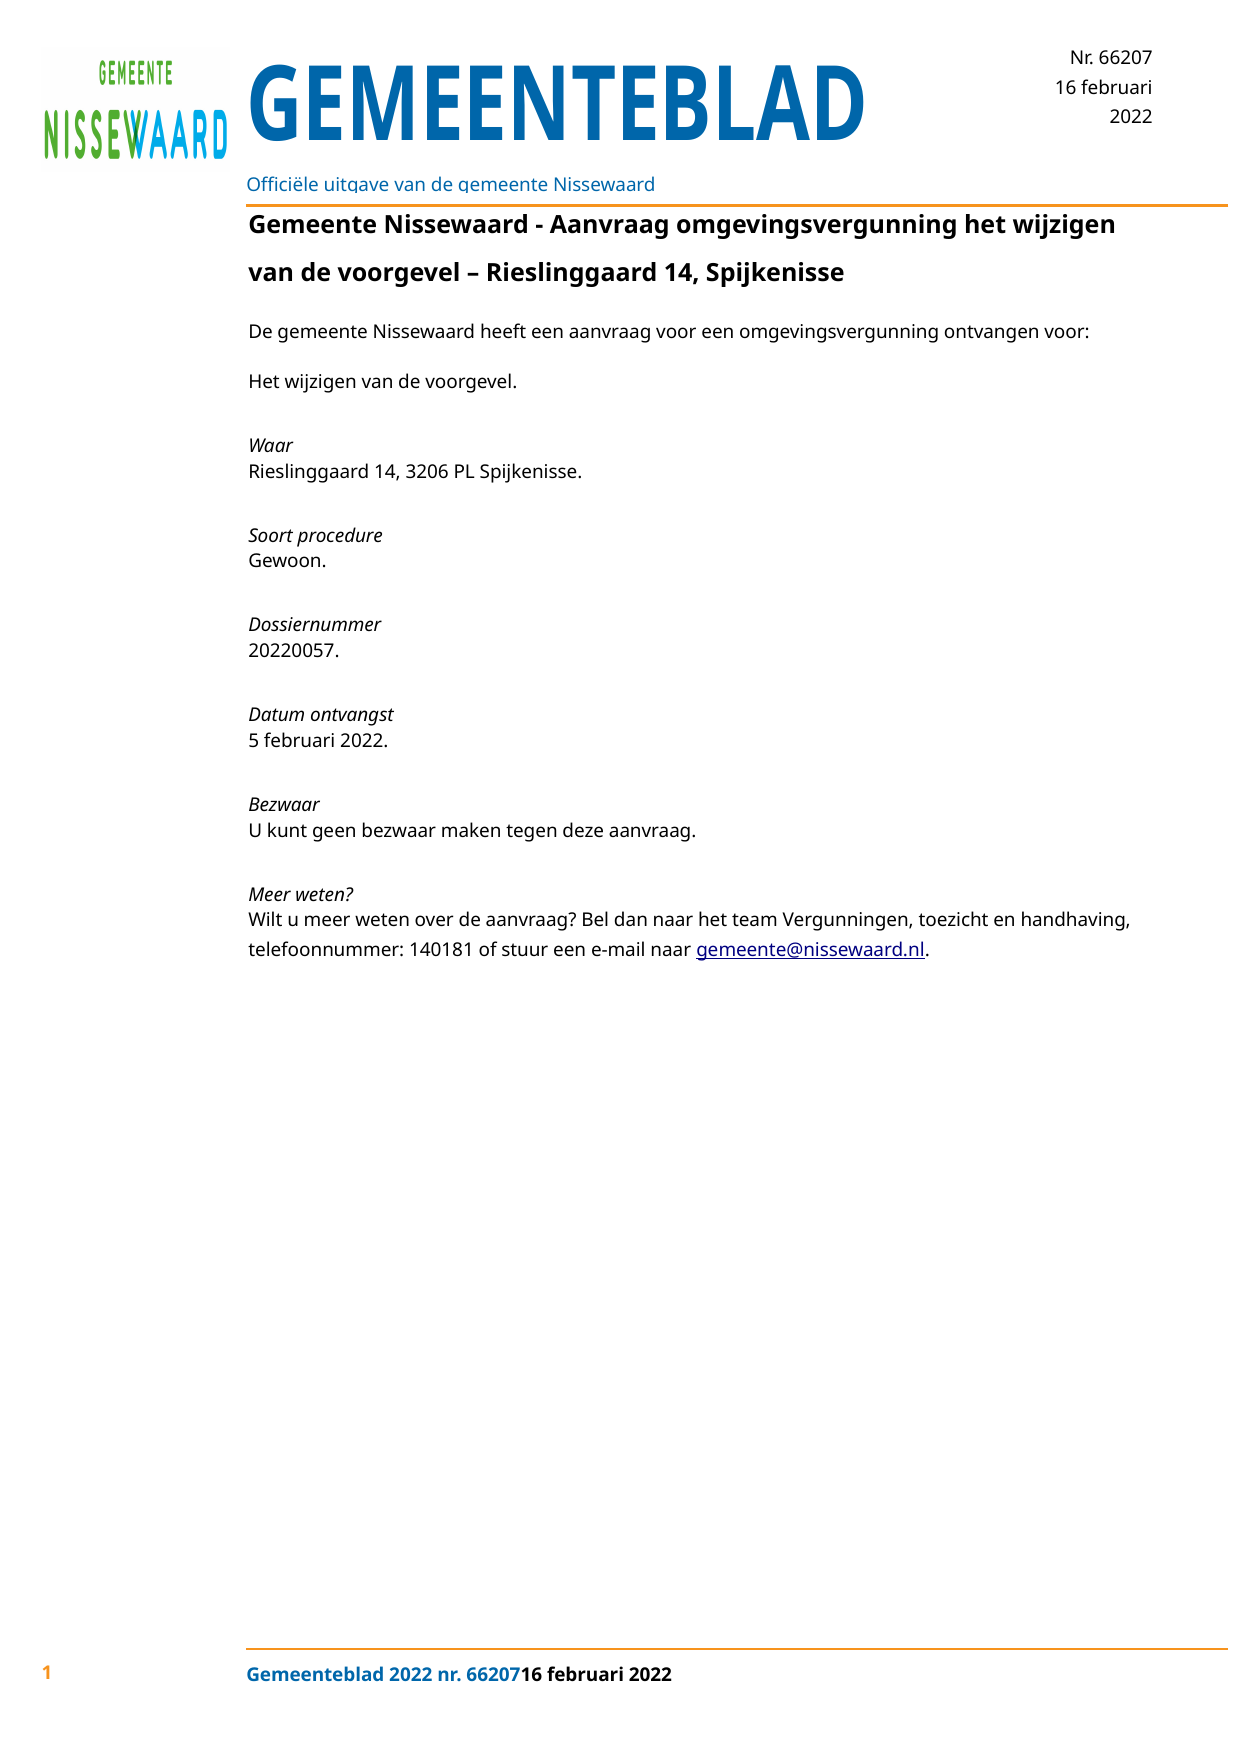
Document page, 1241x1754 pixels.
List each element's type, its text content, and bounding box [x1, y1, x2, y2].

text Gewoon. [248, 548, 1152, 573]
text U kunt geen bezwaar maken tegen deze aanvraag. [248, 817, 1152, 842]
text Waar [248, 432, 1152, 458]
text Meer weten? [248, 881, 1152, 906]
text Rieslinggaard 14, 3206 PL Spijkenisse. [248, 458, 1152, 484]
text Het wijzigen van de voorgevel. [248, 368, 1152, 394]
picture [41, 47, 231, 172]
text De gemeente Nissewaard heeft een aanvraag voor een omgevingsvergunning ontvangen voor: [248, 318, 1152, 344]
text Wilt u meer weten over de aanvraag? Bel dan naar het team Vergunningen, toezicht en handhaving, telefoonnummer: 140181 of stuur een e-mail naar gemeente@nissewaard.nl. [248, 906, 1152, 962]
text Datum ontvangst [248, 701, 1152, 727]
text 5 februari 2022. [248, 727, 1152, 753]
text Gemeente Nissewaard - Aanvraag omgevingsvergunning het wijzigen van de voorgevel – Rieslinggaard 14, Spijkenisse [248, 207, 1152, 288]
text 20220057. [248, 637, 1152, 663]
text Bezwaar [248, 791, 1152, 817]
text Soort procedure [248, 522, 1152, 548]
text Dossiernummer [248, 612, 1152, 637]
